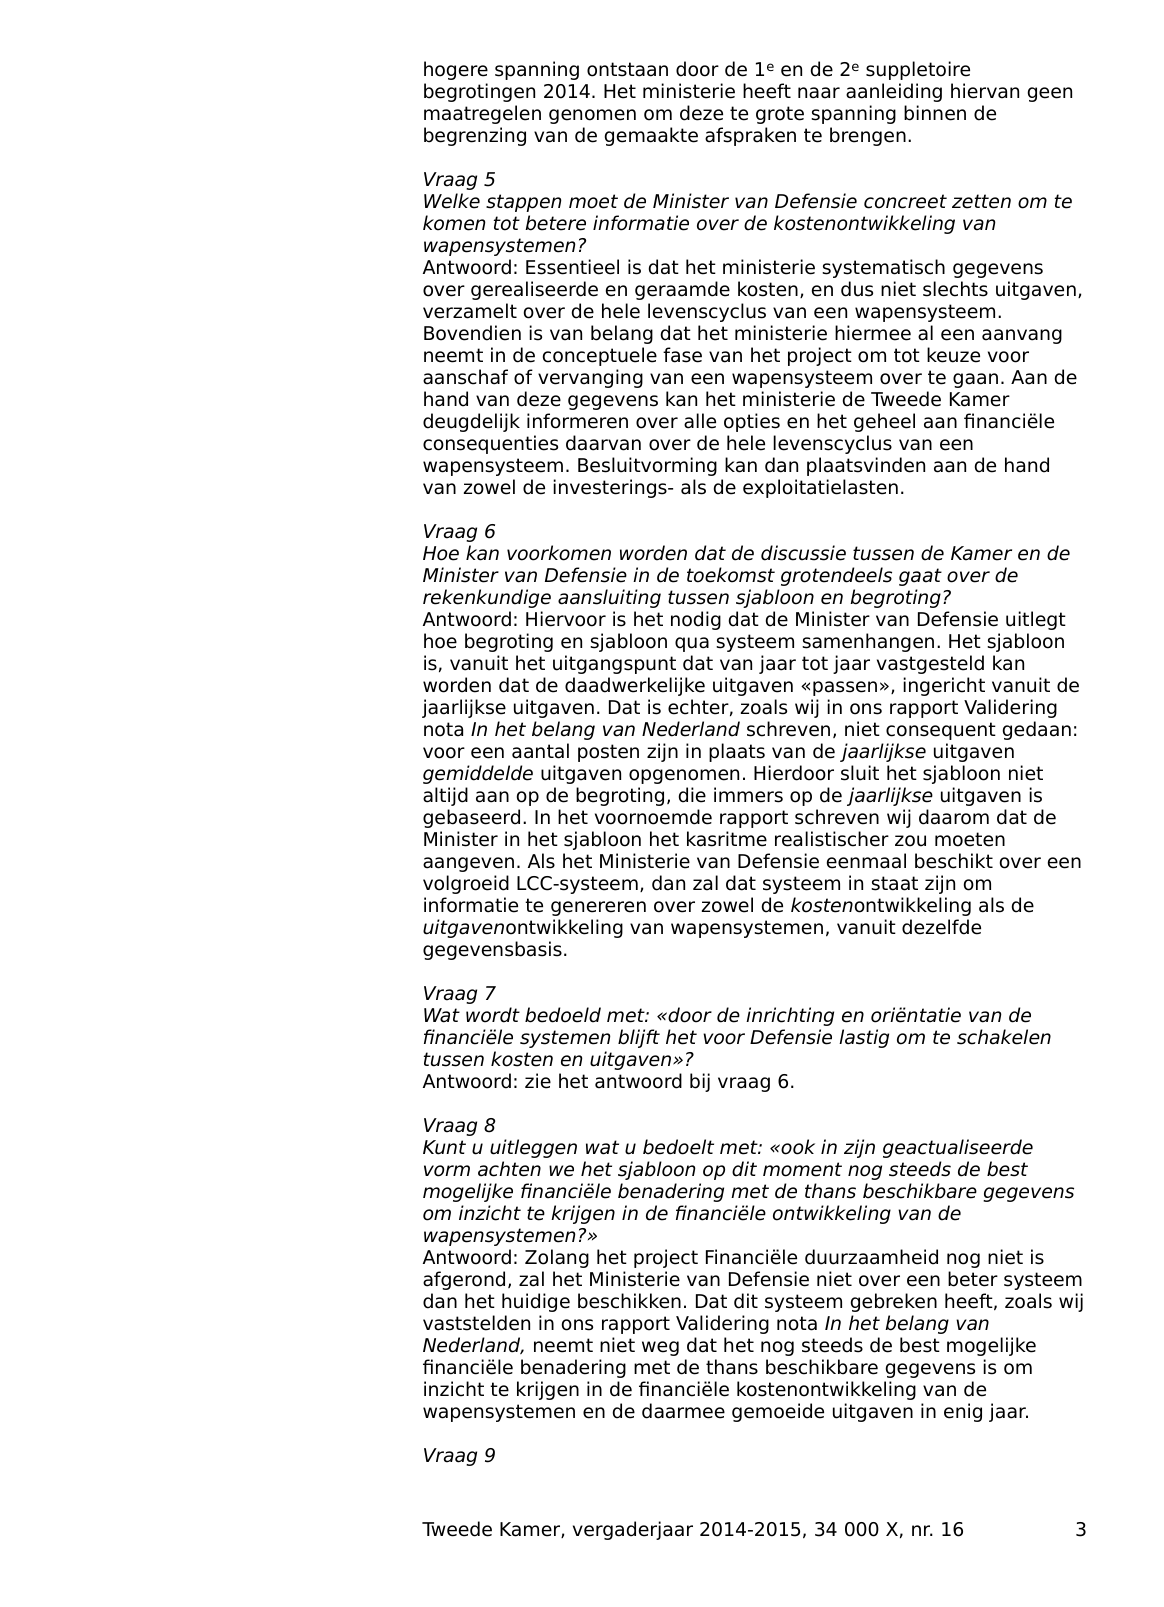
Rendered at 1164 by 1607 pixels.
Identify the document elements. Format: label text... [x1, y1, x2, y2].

text Kunt u uitleggen wat u bedoelt met: «ook in zijn geactualiseerde vorm achten we het sjabloon op dit moment nog steeds de best mogelijke financiële benadering met de thans beschikbare gegevens om inzicht te krijgen in de financiële ontwikkeling van de wapensystemen?» [422, 1137, 1087, 1247]
text Antwoord: zie het antwoord bij vraag 6. [422, 1071, 1087, 1093]
text Vraag 8 [422, 1115, 1087, 1137]
text hogere spanning ontstaan door de 1e en de 2e suppletoire begrotingen 2014. Het ministerie heeft naar aanleiding hiervan geen maatregelen genomen om deze te grote spanning binnen de begrenzing van de gemaakte afspraken te brengen. [422, 59, 1087, 147]
text Welke stappen moet de Minister van Defensie concreet zetten om te komen tot betere informatie over de kostenontwikkeling van wapensystemen? [422, 191, 1087, 257]
text Antwoord: Hiervoor is het nodig dat de Minister van Defensie uitlegt hoe begroting en sjabloon qua systeem samenhangen. Het sjabloon is, vanuit het uitgangspunt dat van jaar tot jaar vastgesteld kan worden dat de daadwerkelijke uitgaven «passen», ingericht vanuit de jaarlijkse uitgaven. Dat is echter, zoals wij in ons rapport Validering nota In het belang van Nederland schreven, niet consequent gedaan: voor een aantal posten zijn in plaats van de jaarlijkse uitgaven gemiddelde uitgaven opgenomen. Hierdoor sluit het sjabloon niet altijd aan op de begroting, die immers op de jaarlijkse uitgaven is gebaseerd. In het voornoemde rapport schreven wij daarom dat de Minister in het sjabloon het kasritme realistischer zou moeten aangeven. Als het Ministerie van Defensie eenmaal beschikt over een volgroeid LCC-systeem, dan zal dat systeem in staat zijn om informatie te genereren over zowel de kostenontwikkeling als de uitgavenontwikkeling van wapensystemen, vanuit dezelfde gegevensbasis. [422, 609, 1087, 961]
text Antwoord: Zolang het project Financiële duurzaamheid nog niet is afgerond, zal het Ministerie van Defensie niet over een beter systeem dan het huidige beschikken. Dat dit systeem gebreken heeft, zoals wij vaststelden in ons rapport Validering nota In het belang van Nederland, neemt niet weg dat het nog steeds de best mogelijke financiële benadering met de thans beschikbare gegevens is om inzicht te krijgen in de financiële kostenontwikkeling van de wapensystemen en de daarmee gemoeide uitgaven in enig jaar. [422, 1247, 1087, 1423]
text Vraag 7 [422, 983, 1087, 1005]
text Antwoord: Essentieel is dat het ministerie systematisch gegevens over gerealiseerde en geraamde kosten, en dus niet slechts uitgaven, verzamelt over de hele levenscyclus van een wapensysteem. Bovendien is van belang dat het ministerie hiermee al een aanvang neemt in de conceptuele fase van het project om tot keuze voor aanschaf of vervanging van een wapensysteem over te gaan. Aan de hand van deze gegevens kan het ministerie de Tweede Kamer deugdelijk informeren over alle opties en het geheel aan financiële consequenties daarvan over de hele levenscyclus van een wapensysteem. Besluitvorming kan dan plaatsvinden aan de hand van zowel de investerings- als de exploitatielasten. [422, 257, 1087, 499]
text Vraag 9 [422, 1445, 1087, 1467]
text Wat wordt bedoeld met: «door de inrichting en oriëntatie van de financiële systemen blijft het voor Defensie lastig om te schakelen tussen kosten en uitgaven»? [422, 1005, 1087, 1071]
text Hoe kan voorkomen worden dat de discussie tussen de Kamer en de Minister van Defensie in de toekomst grotendeels gaat over de rekenkundige aansluiting tussen sjabloon en begroting? [422, 543, 1087, 609]
text Vraag 5 [422, 169, 1087, 191]
text Vraag 6 [422, 521, 1087, 543]
